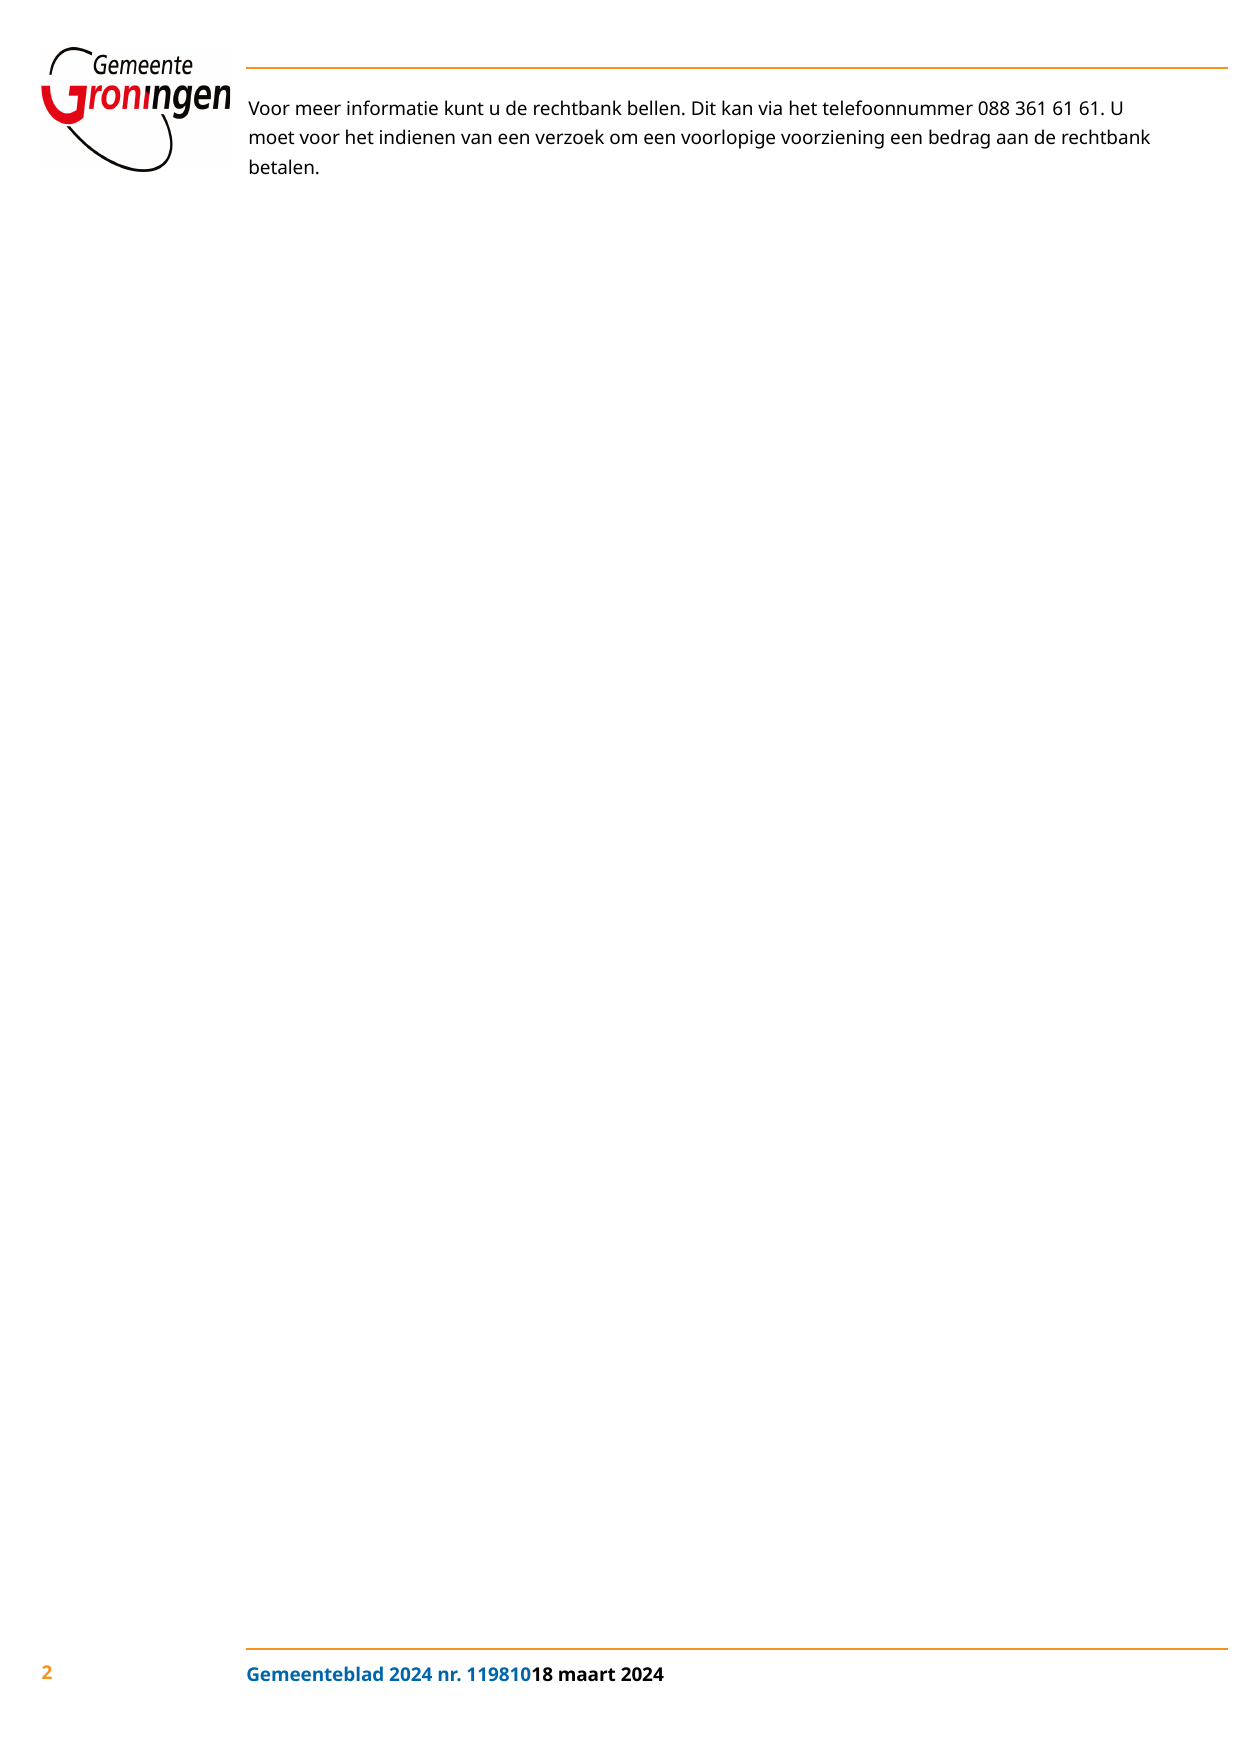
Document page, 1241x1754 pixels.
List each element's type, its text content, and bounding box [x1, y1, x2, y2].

picture [41, 47, 231, 172]
text Voor meer informatie kunt u de rechtbank bellen. Dit kan via het telefoonnummer 088 361 61 61. U moet voor het indienen van een verzoek om een voorlopige voorziening een bedrag aan de rechtbank betalen. [248, 95, 1152, 180]
